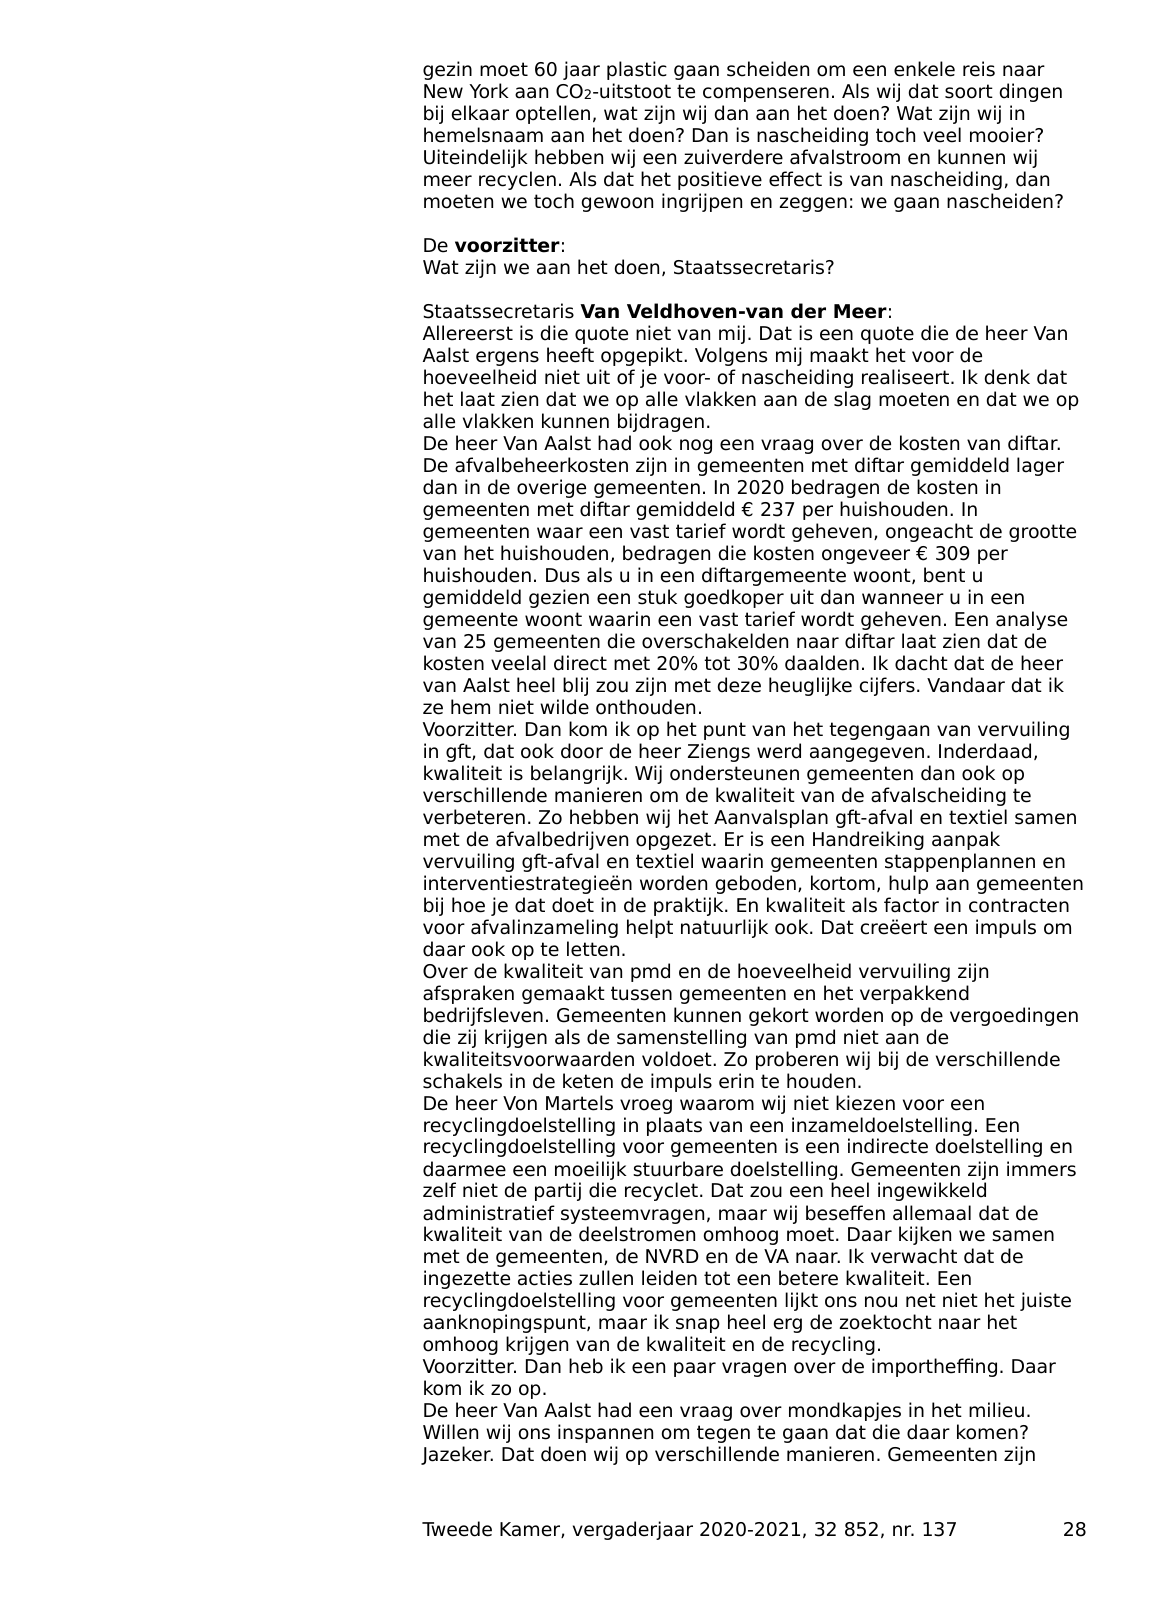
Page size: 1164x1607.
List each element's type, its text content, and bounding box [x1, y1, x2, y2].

text Staatssecretaris Van Veldhoven-van der Meer: [422, 301, 1087, 323]
text De heer Van Aalst had ook nog een vraag over de kosten van diftar. De afvalbeheerkosten zijn in gemeenten met diftar gemiddeld lager dan in de overige gemeenten. In 2020 bedragen de kosten in gemeenten met diftar gemiddeld € 237 per huishouden. In gemeenten waar een vast tarief wordt geheven, ongeacht de grootte van het huishouden, bedragen die kosten ongeveer € 309 per huishouden. Dus als u in een diftargemeente woont, bent u gemiddeld gezien een stuk goedkoper uit dan wanneer u in een gemeente woont waarin een vast tarief wordt geheven. Een analyse van 25 gemeenten die overschakelden naar diftar laat zien dat de kosten veelal direct met 20% tot 30% daalden. Ik dacht dat de heer van Aalst heel blij zou zijn met deze heuglijke cijfers. Vandaar dat ik ze hem niet wilde onthouden. [422, 433, 1087, 719]
text Voorzitter. Dan heb ik een paar vragen over de importheffing. Daar kom ik zo op. [422, 1356, 1087, 1400]
text Over de kwaliteit van pmd en de hoeveelheid vervuiling zijn afspraken gemaakt tussen gemeenten en het verpakkend bedrijfsleven. Gemeenten kunnen gekort worden op de vergoedingen die zij krijgen als de samenstelling van pmd niet aan de kwaliteitsvoorwaarden voldoet. Zo proberen wij bij de verschillende schakels in de keten de impuls erin te houden. [422, 961, 1087, 1092]
text gezin moet 60 jaar plastic gaan scheiden om een enkele reis naar New York aan CO2-uitstoot te compenseren. Als wij dat soort dingen bij elkaar optellen, wat zijn wij dan aan het doen? Wat zijn wij in hemelsnaam aan het doen? Dan is nascheiding toch veel mooier? Uiteindelijk hebben wij een zuiverdere afvalstroom en kunnen wij meer recyclen. Als dat het positieve effect is van nascheiding, dan moeten we toch gewoon ingrijpen en zeggen: we gaan nascheiden? [422, 59, 1087, 213]
text De heer Van Aalst had een vraag over mondkapjes in het milieu. Willen wij ons inspannen om tegen te gaan dat die daar komen? Jazeker. Dat doen wij op verschillende manieren. Gemeenten zijn [422, 1400, 1087, 1466]
text Wat zijn we aan het doen, Staatssecretaris? [422, 257, 1087, 279]
text De voorzitter: [422, 235, 1087, 257]
text Allereerst is die quote niet van mij. Dat is een quote die de heer Van Aalst ergens heeft opgepikt. Volgens mij maakt het voor de hoeveelheid niet uit of je voor- of nascheiding realiseert. Ik denk dat het laat zien dat we op alle vlakken aan de slag moeten en dat we op alle vlakken kunnen bijdragen. [422, 323, 1087, 433]
text Voorzitter. Dan kom ik op het punt van het tegengaan van vervuiling in gft, dat ook door de heer Ziengs werd aangegeven. Inderdaad, kwaliteit is belangrijk. Wij ondersteunen gemeenten dan ook op verschillende manieren om de kwaliteit van de afvalscheiding te verbeteren. Zo hebben wij het Aanvalsplan gft-afval en textiel samen met de afvalbedrijven opgezet. Er is een Handreiking aanpak vervuiling gft-afval en textiel waarin gemeenten stappenplannen en interventiestrategieën worden geboden, kortom, hulp aan gemeenten bij hoe je dat doet in de praktijk. En kwaliteit als factor in contracten voor afvalinzameling helpt natuurlijk ook. Dat creëert een impuls om daar ook op te letten. [422, 719, 1087, 961]
text De heer Von Martels vroeg waarom wij niet kiezen voor een recyclingdoelstelling in plaats van een inzameldoelstelling. Een recyclingdoelstelling voor gemeenten is een indirecte doelstelling en daarmee een moeilijk stuurbare doelstelling. Gemeenten zijn immers zelf niet de partij die recyclet. Dat zou een heel ingewikkeld administratief systeemvragen, maar wij beseffen allemaal dat de kwaliteit van de deelstromen omhoog moet. Daar kijken we samen met de gemeenten, de NVRD en de VA naar. Ik verwacht dat de ingezette acties zullen leiden tot een betere kwaliteit. Een recyclingdoelstelling voor gemeenten lijkt ons nou net niet het juiste aanknopingspunt, maar ik snap heel erg de zoektocht naar het omhoog krijgen van de kwaliteit en de recycling. [422, 1092, 1087, 1356]
